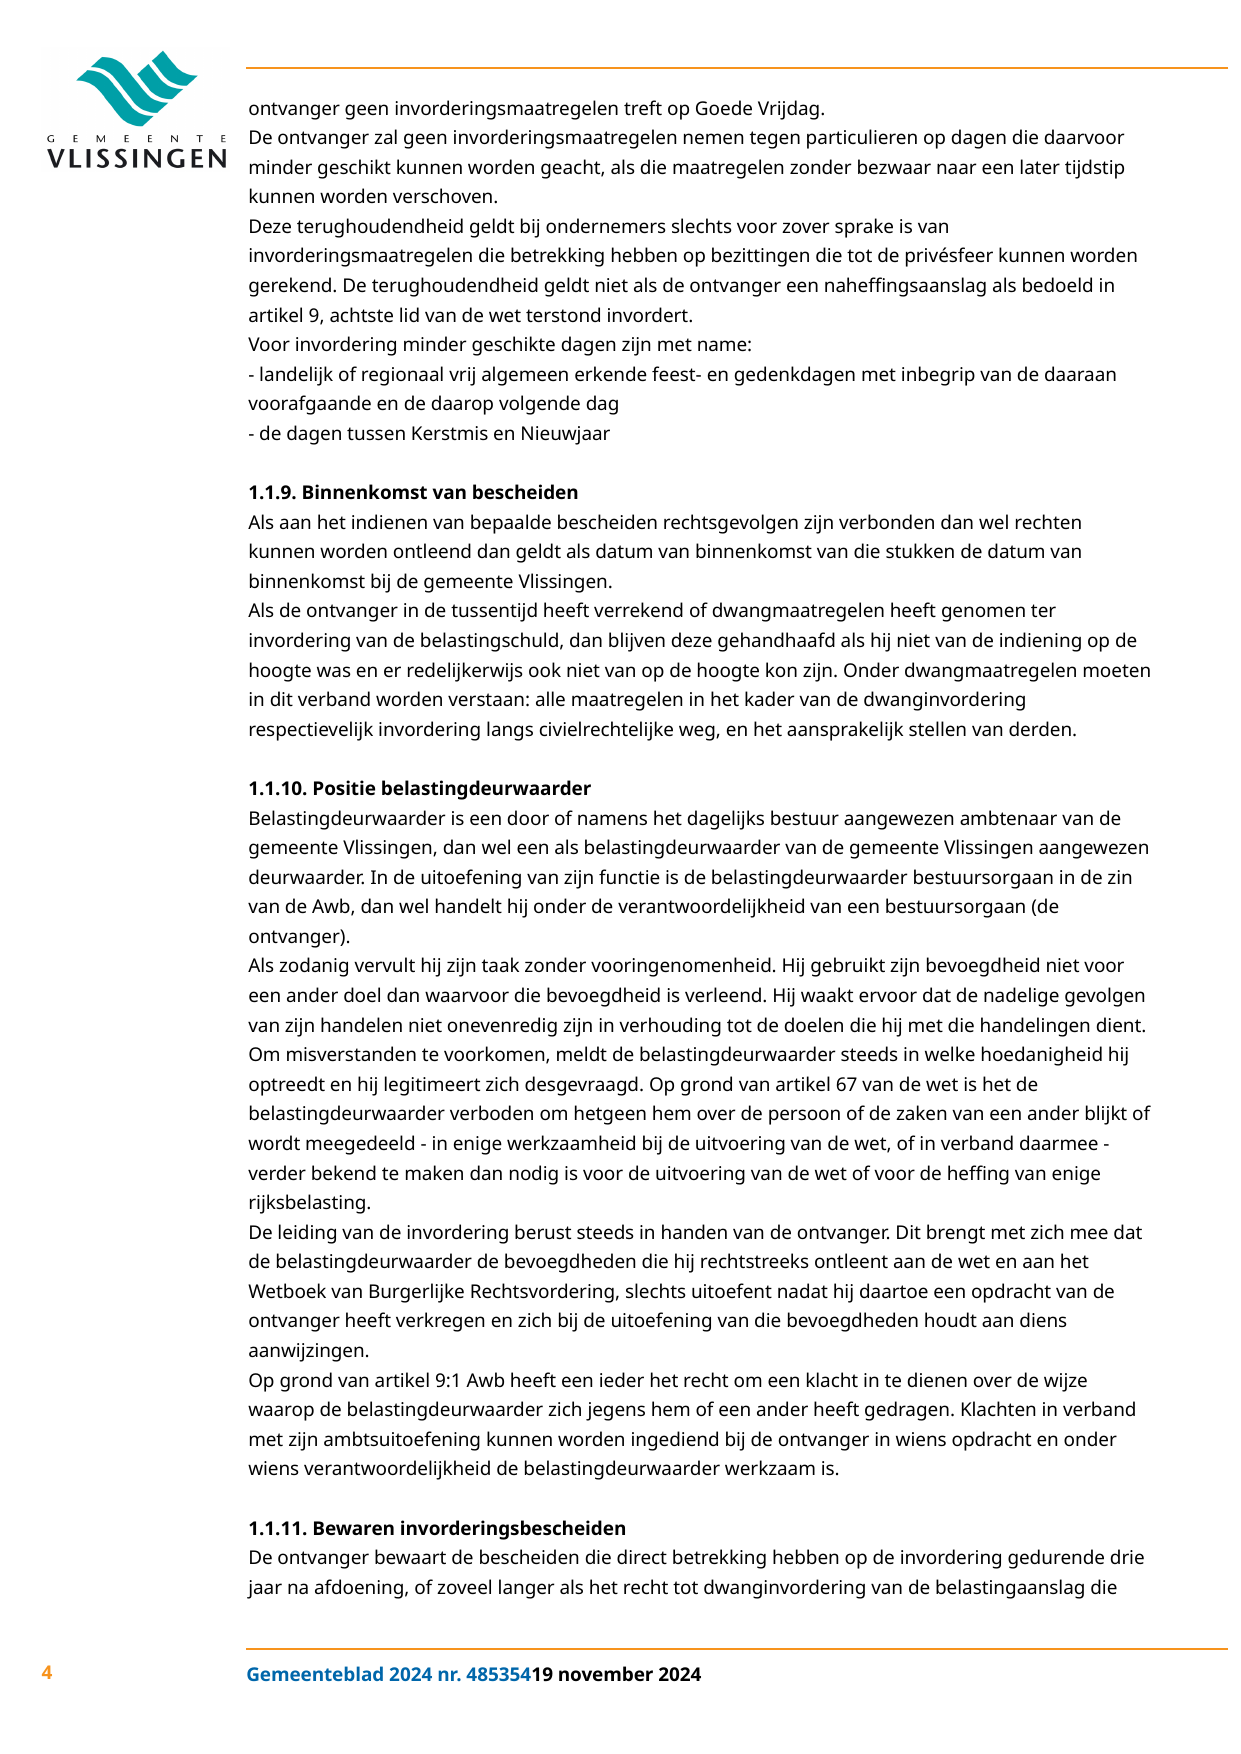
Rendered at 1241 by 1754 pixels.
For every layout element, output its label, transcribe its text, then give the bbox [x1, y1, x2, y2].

text 1.1.10. Positie belastingdeurwaarder [248, 775, 1152, 801]
text De leiding van de invordering berust steeds in handen van de ontvanger. Dit brengt met zich mee dat de belastingdeurwaarder de bevoegdheden die hij rechtstreeks ontleent aan de wet en aan het Wetboek van Burgerlijke Rechtsvordering, slechts uitoefent nadat hij daartoe een opdracht van de ontvanger heeft verkregen en zich bij de uitoefening van die bevoegdheden houdt aan diens aanwijzingen. [248, 1219, 1152, 1363]
text - landelijk of regionaal vrij algemeen erkende feest- en gedenkdagen met inbegrip van de daaraan voorafgaande en de daarop volgende dag [248, 361, 1152, 416]
text Om misverstanden te voorkomen, meldt de belastingdeurwaarder steeds in welke hoedanigheid hij optreedt en hij legitimeert zich desgevraagd. Op grond van artikel 67 van de wet is het de belastingdeurwaarder verboden om hetgeen hem over de persoon of de zaken van een ander blijkt of wordt meegedeeld - in enige werkzaamheid bij de uitvoering van de wet, of in verband daarmee - verder bekend te maken dan nodig is voor de uitvoering van de wet of voor de heffing van enige rijksbelasting. [248, 1041, 1152, 1215]
text Als aan het indienen van bepaalde bescheiden rechtsgevolgen zijn verbonden dan wel rechten kunnen worden ontleend dan geldt als datum van binnenkomst van die stukken de datum van binnenkomst bij de gemeente Vlissingen. [248, 509, 1152, 594]
text 1.1.9. Binnenkomst van bescheiden [248, 479, 1152, 505]
text 1.1.11. Bewaren invorderingsbescheiden [248, 1515, 1152, 1541]
text De ontvanger zal geen invorderingsmaatregelen nemen tegen particulieren op dagen die daarvoor minder geschikt kunnen worden geacht, als die maatregelen zonder bezwaar naar een later tijdstip kunnen worden verschoven. [248, 124, 1152, 209]
text ontvanger geen invorderingsmaatregelen treft op Goede Vrijdag. [248, 95, 1152, 121]
text De ontvanger bewaart de bescheiden die direct betrekking hebben op de invordering gedurende drie jaar na afdoening, of zoveel langer als het recht tot dwanginvordering van de belastingaanslag die [248, 1544, 1152, 1600]
text Deze terughoudendheid geldt bij ondernemers slechts voor zover sprake is van invorderingsmaatregelen die betrekking hebben op bezittingen die tot de privésfeer kunnen worden gerekend. De terughoudendheid geldt niet als de ontvanger een naheffingsaanslag als bedoeld in artikel 9, achtste lid van de wet terstond invordert. [248, 213, 1152, 328]
text Als zodanig vervult hij zijn taak zonder vooringenomenheid. Hij gebruikt zijn bevoegdheid niet voor een ander doel dan waarvoor die bevoegdheid is verleend. Hij waakt ervoor dat de nadelige gevolgen van zijn handelen niet onevenredig zijn in verhouding tot de doelen die hij met die handelingen dient. [248, 953, 1152, 1038]
picture [41, 47, 231, 172]
text Voor invordering minder geschikte dagen zijn met name: [248, 331, 1152, 357]
text - de dagen tussen Kerstmis en Nieuwjaar [248, 420, 1152, 446]
text Als de ontvanger in de tussentijd heeft verrekend of dwangmaatregelen heeft genomen ter invordering van de belastingschuld, dan blijven deze gehandhaafd als hij niet van de indiening op de hoogte was en er redelijkerwijs ook niet van op de hoogte kon zijn. Onder dwangmaatregelen moeten in dit verband worden verstaan: alle maatregelen in het kader van de dwanginvordering respectievelijk invordering langs civielrechtelijke weg, en het aansprakelijk stellen van derden. [248, 598, 1152, 742]
text Op grond van artikel 9:1 Awb heeft een ieder het recht om een klacht in te dienen over de wijze waarop de belastingdeurwaarder zich jegens hem of een ander heeft gedragen. Klachten in verband met zijn ambtsuitoefening kunnen worden ingediend bij de ontvanger in wiens opdracht en onder wiens verantwoordelijkheid de belastingdeurwaarder werkzaam is. [248, 1367, 1152, 1481]
text Belastingdeurwaarder is een door of namens het dagelijks bestuur aangewezen ambtenaar van de gemeente Vlissingen, dan wel een als belastingdeurwaarder van de gemeente Vlissingen aangewezen deurwaarder. In de uitoefening van zijn functie is de belastingdeurwaarder bestuursorgaan in de zin van de Awb, dan wel handelt hij onder de verantwoordelijkheid van een bestuursorgaan (de ontvanger). [248, 805, 1152, 949]
